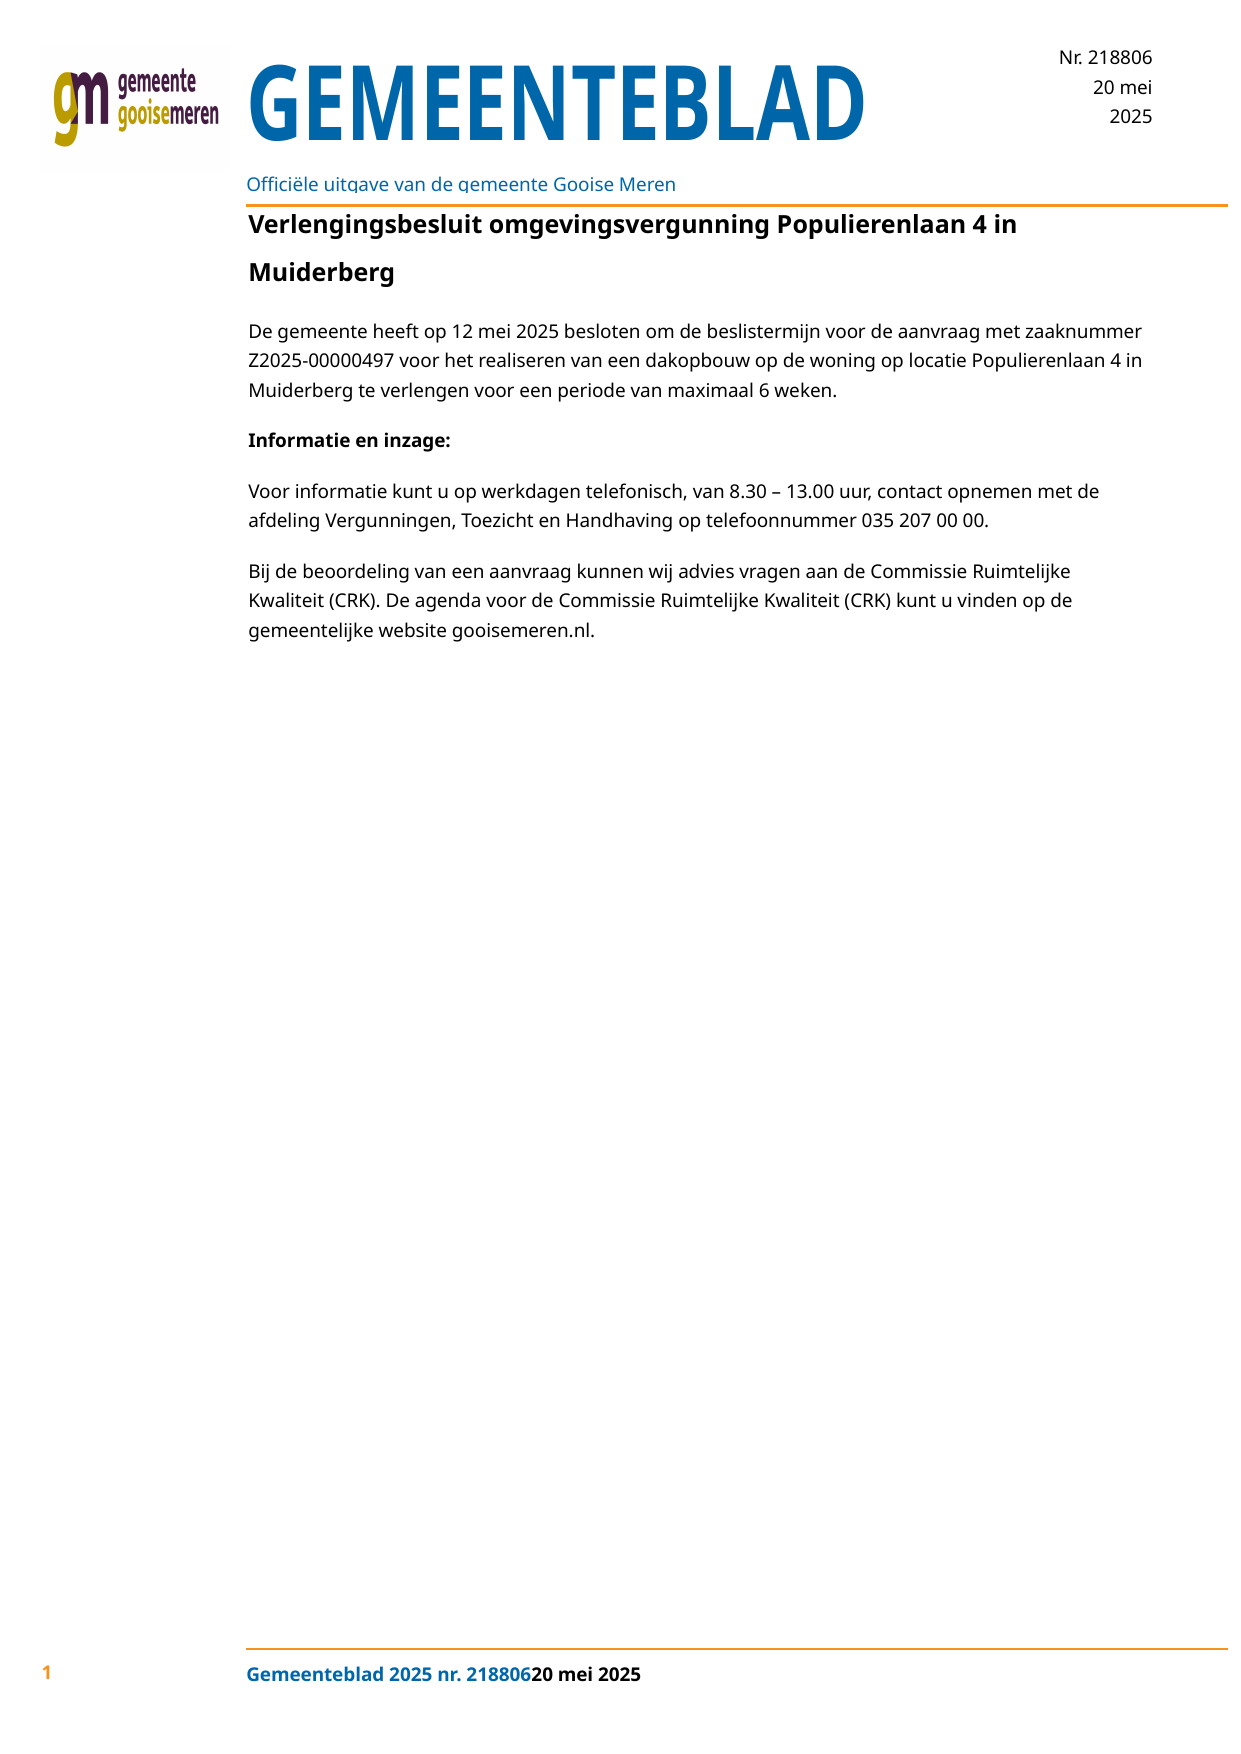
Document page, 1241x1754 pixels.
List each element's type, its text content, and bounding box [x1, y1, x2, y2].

text Informatie en inzage: [248, 427, 1152, 453]
text Voor informatie kunt u op werkdagen telefonisch, van 8.30 – 13.00 uur, contact opnemen met de afdeling Vergunningen, Toezicht en Handhaving op telefoonnummer 035 207 00 00. [248, 478, 1152, 533]
text Bij de beoordeling van een aanvraag kunnen wij advies vragen aan de Commissie Ruimtelijke Kwaliteit (CRK). De agenda voor de Commissie Ruimtelijke Kwaliteit (CRK) kunt u vinden op de gemeentelijke website gooisemeren.nl. [248, 558, 1152, 643]
picture [41, 47, 231, 172]
text Verlengingsbesluit omgevingsvergunning Populierenlaan 4 in Muiderberg [248, 207, 1152, 288]
text De gemeente heeft op 12 mei 2025 besloten om de beslistermijn voor de aanvraag met zaaknummer Z2025-00000497 voor het realiseren van een dakopbouw op de woning op locatie Populierenlaan 4 in Muiderberg te verlengen voor een periode van maximaal 6 weken. [248, 318, 1152, 403]
